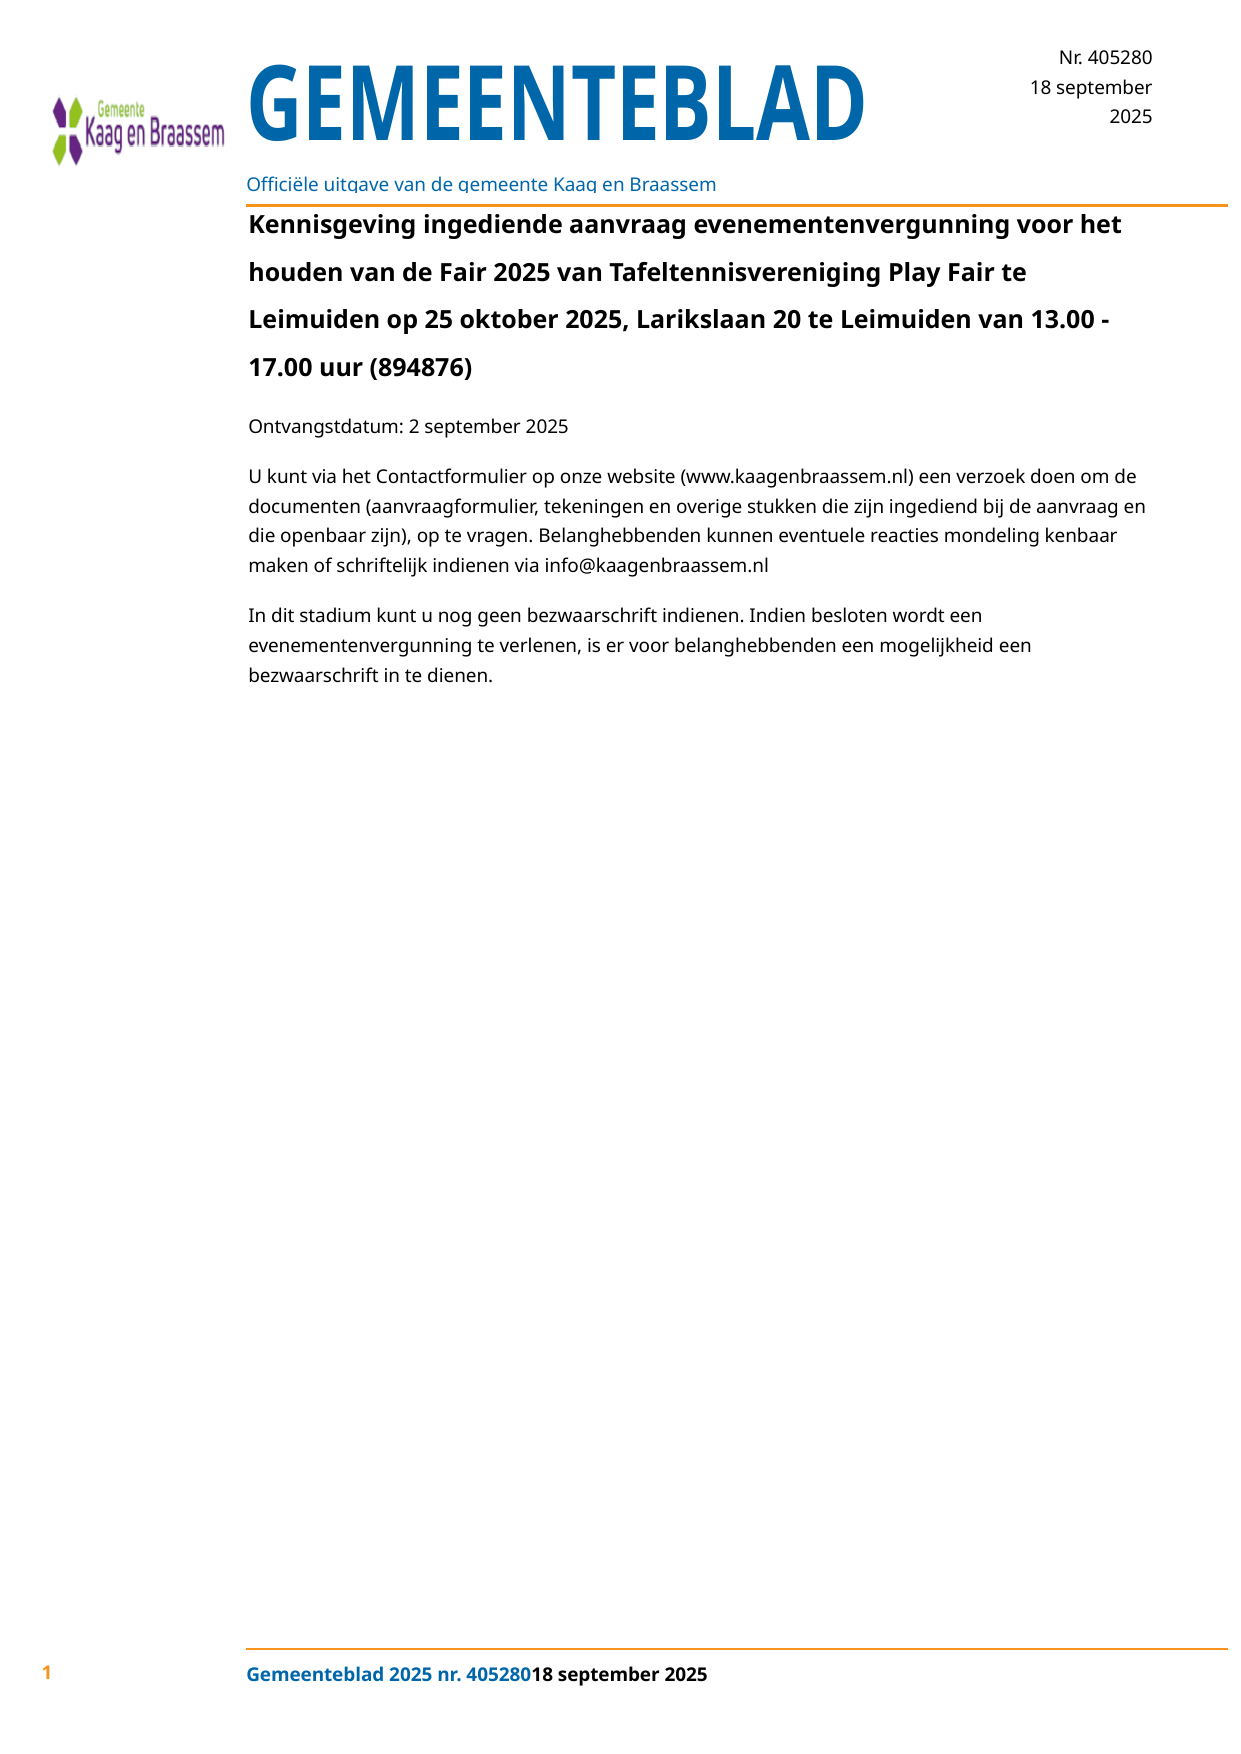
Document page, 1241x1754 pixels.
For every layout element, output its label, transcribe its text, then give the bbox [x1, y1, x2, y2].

text Ontvangstdatum: 2 september 2025 [248, 413, 1152, 439]
picture [41, 47, 231, 172]
text U kunt via het Contactformulier op onze website (www.kaagenbraassem.nl) een verzoek doen om de documenten (aanvraagformulier, tekeningen en overige stukken die zijn ingediend bij de aanvraag en die openbaar zijn), op te vragen. Belanghebbenden kunnen eventuele reacties mondeling kenbaar maken of schriftelijk indienen via info@kaagenbraassem.nl [248, 463, 1152, 578]
text Kennisgeving ingediende aanvraag evenementenvergunning voor het houden van de Fair 2025 van Tafeltennisvereniging Play Fair te Leimuiden op 25 oktober 2025, Larikslaan 20 te Leimuiden van 13.00 - 17.00 uur (894876) [248, 207, 1152, 384]
text In dit stadium kunt u nog geen bezwaarschrift indienen. Indien besloten wordt een evenementenvergunning te verlenen, is er voor belanghebbenden een mogelijkheid een bezwaarschrift in te dienen. [248, 603, 1152, 688]
